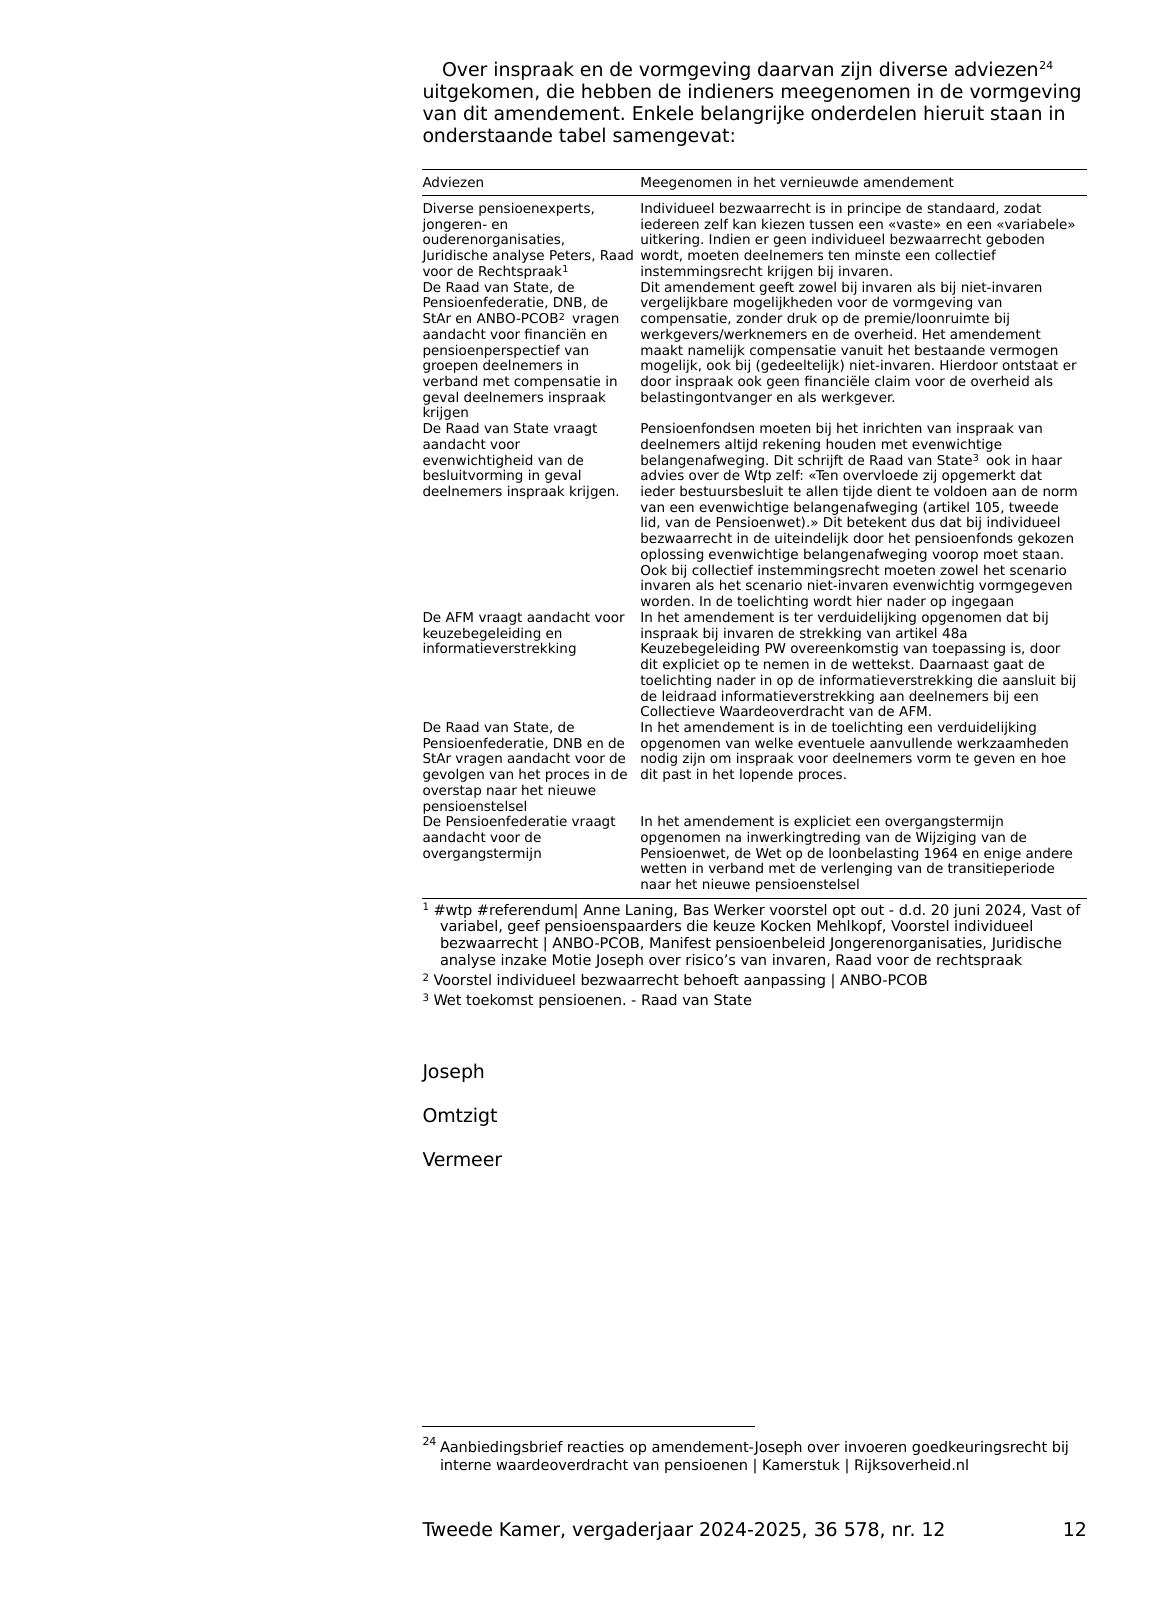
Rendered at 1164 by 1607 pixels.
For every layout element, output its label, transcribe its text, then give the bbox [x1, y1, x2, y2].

table_cell De Raad van State, de Pensioenfederatie, DNB en de StAr vragen aandacht voor de gevolgen van het proces in de overstap naar het nieuwe pensioenstelsel [422, 720, 634, 814]
table_cell De Raad van State, de Pensioenfederatie, DNB, de StAr en ANBO-PCOB2 vragen aandacht voor financiën en pensioenperspectief van groepen deelnemers in verband met compensatie in geval deelnemers inspraak krijgen [422, 279, 634, 421]
table_cell De Raad van State vraagt aandacht voor evenwichtigheid van de besluitvorming in geval deelnemers inspraak krijgen. [422, 421, 634, 610]
table_cell 1 #wtp #referendum| Anne Laning, Bas Werker voorstel opt out - d.d. 20 juni 2024, Vast of variabel, geef pensioenspaarders die keuze Kocken Mehlkopf, Voorstel individueel bezwaarrecht | ANBO-PCOB, Manifest pensioenbeleid Jongerenorganisaties, Juridische analyse inzake Motie Joseph over risico’s van invaren, Raad voor de rechtspraak 2 Voorstel individueel bezwaarrecht behoeft aanpassing | ANBO-PCOB 3 Wet toekomst pensioenen. - Raad van State [422, 899, 1087, 1008]
text Aanbiedingsbrief reacties op amendement-Joseph over invoeren goedkeuringsrecht bij interne waardeoverdracht van pensioenen | Kamerstuk | Rijksoverheid.nl [422, 1435, 1087, 1474]
table_cell Dit amendement geeft zowel bij invaren als bij niet-invaren vergelijkbare mogelijkheden voor de vormgeving van compensatie, zonder druk op de premie/loonruimte bij werkgevers/werknemers en de overheid. Het amendement maakt namelijk compensatie vanuit het bestaande vermogen mogelijk, ook bij (gedeeltelijk) niet-invaren. Hierdoor ontstaat er door inspraak ook geen financiële claim voor de overheid als belastingontvanger en als werkgever. [634, 279, 1087, 421]
table_cell In het amendement is in de toelichting een verduidelijking opgenomen van welke eventuele aanvullende werkzaamheden nodig zijn om inspraak voor deelnemers vorm te geven en hoe dit past in het lopende proces. [634, 720, 1087, 814]
table_cell De Pensioenfederatie vraagt aandacht voor de overgangstermijn [422, 814, 634, 897]
table_cell In het amendement is expliciet een overgangstermijn opgenomen na inwerkingtreding van de Wijziging van de Pensioenwet, de Wet op de loonbelasting 1964 en enige andere wetten in verband met de verlenging van de transitieperiode naar het nieuwe pensioenstelsel [634, 814, 1087, 897]
table_cell Pensioenfondsen moeten bij het inrichten van inspraak van deelnemers altijd rekening houden met evenwichtige belangenafweging. Dit schrijft de Raad van State3 ook in haar advies over de Wtp zelf: «Ten overvloede zij opgemerkt dat ieder bestuursbesluit te allen tijde dient te voldoen aan de norm van een evenwichtige belangenafweging (artikel 105, tweede lid, van de Pensioenwet).» Dit betekent dus dat bij individueel bezwaarrecht in de uiteindelijk door het pensioenfonds gekozen oplossing evenwichtige belangenafweging voorop moet staan. Ook bij collectief instemmingsrecht moeten zowel het scenario invaren als het scenario niet-invaren evenwichtig vormgegeven worden. In de toelichting wordt hier nader op ingegaan [634, 421, 1087, 610]
table_header Adviezen [422, 170, 634, 195]
table_header Meegenomen in het vernieuwde amendement [634, 170, 1087, 195]
table_cell Individueel bezwaarrecht is in principe de standaard, zodat iedereen zelf kan kiezen tussen een «vaste» en een «variabele» uitkering. Indien er geen individueel bezwaarrecht geboden wordt, moeten deelnemers ten minste een collectief instemmingsrecht krijgen bij invaren. [634, 196, 1087, 279]
text Over inspraak en de vormgeving daarvan zijn diverse adviezen uitgekomen, die hebben de indieners meegenomen in de vormgeving van dit amendement. Enkele belangrijke onderdelen hieruit staan in onderstaande tabel samengevat: [422, 59, 1087, 147]
table_cell In het amendement is ter verduidelijking opgenomen dat bij inspraak bij invaren de strekking van artikel 48a Keuzebegeleiding PW overeenkomstig van toepassing is, door dit expliciet op te nemen in de wettekst. Daarnaast gaat de toelichting nader in op de informatieverstrekking die aansluit bij de leidraad informatieverstrekking aan deelnemers bij een Collectieve Waardeoverdracht van de AFM. [634, 610, 1087, 720]
text Joseph Omtzigt Vermeer [422, 1038, 1087, 1170]
table_cell Diverse pensioenexperts, jongeren- en ouderenorganisaties, Juridische analyse Peters, Raad voor de Rechtspraak1 [422, 196, 634, 279]
table_cell De AFM vraagt aandacht voor keuzebegeleiding en informatieverstrekking [422, 610, 634, 720]
